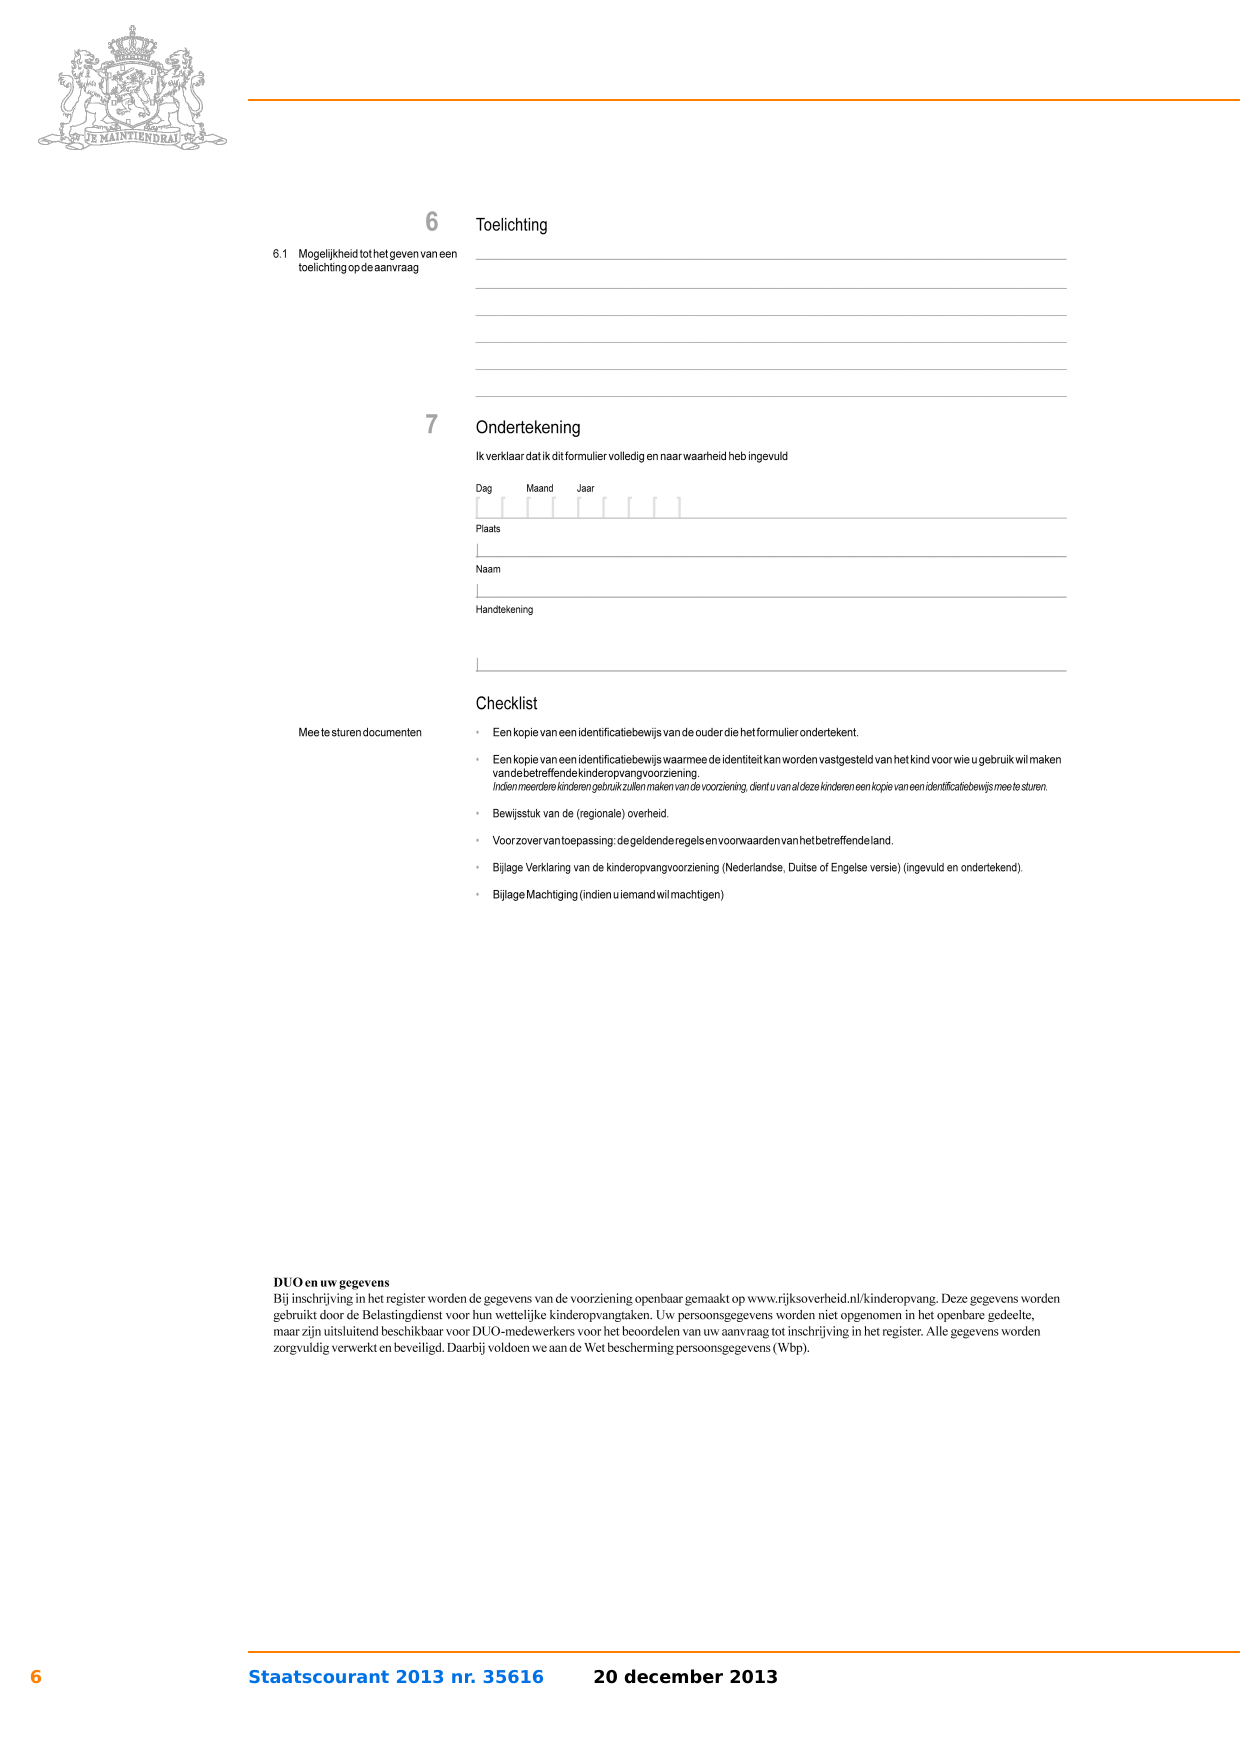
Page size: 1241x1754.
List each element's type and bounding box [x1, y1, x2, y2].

picture [38, 25, 227, 150]
picture [248, 151, 1134, 1404]
